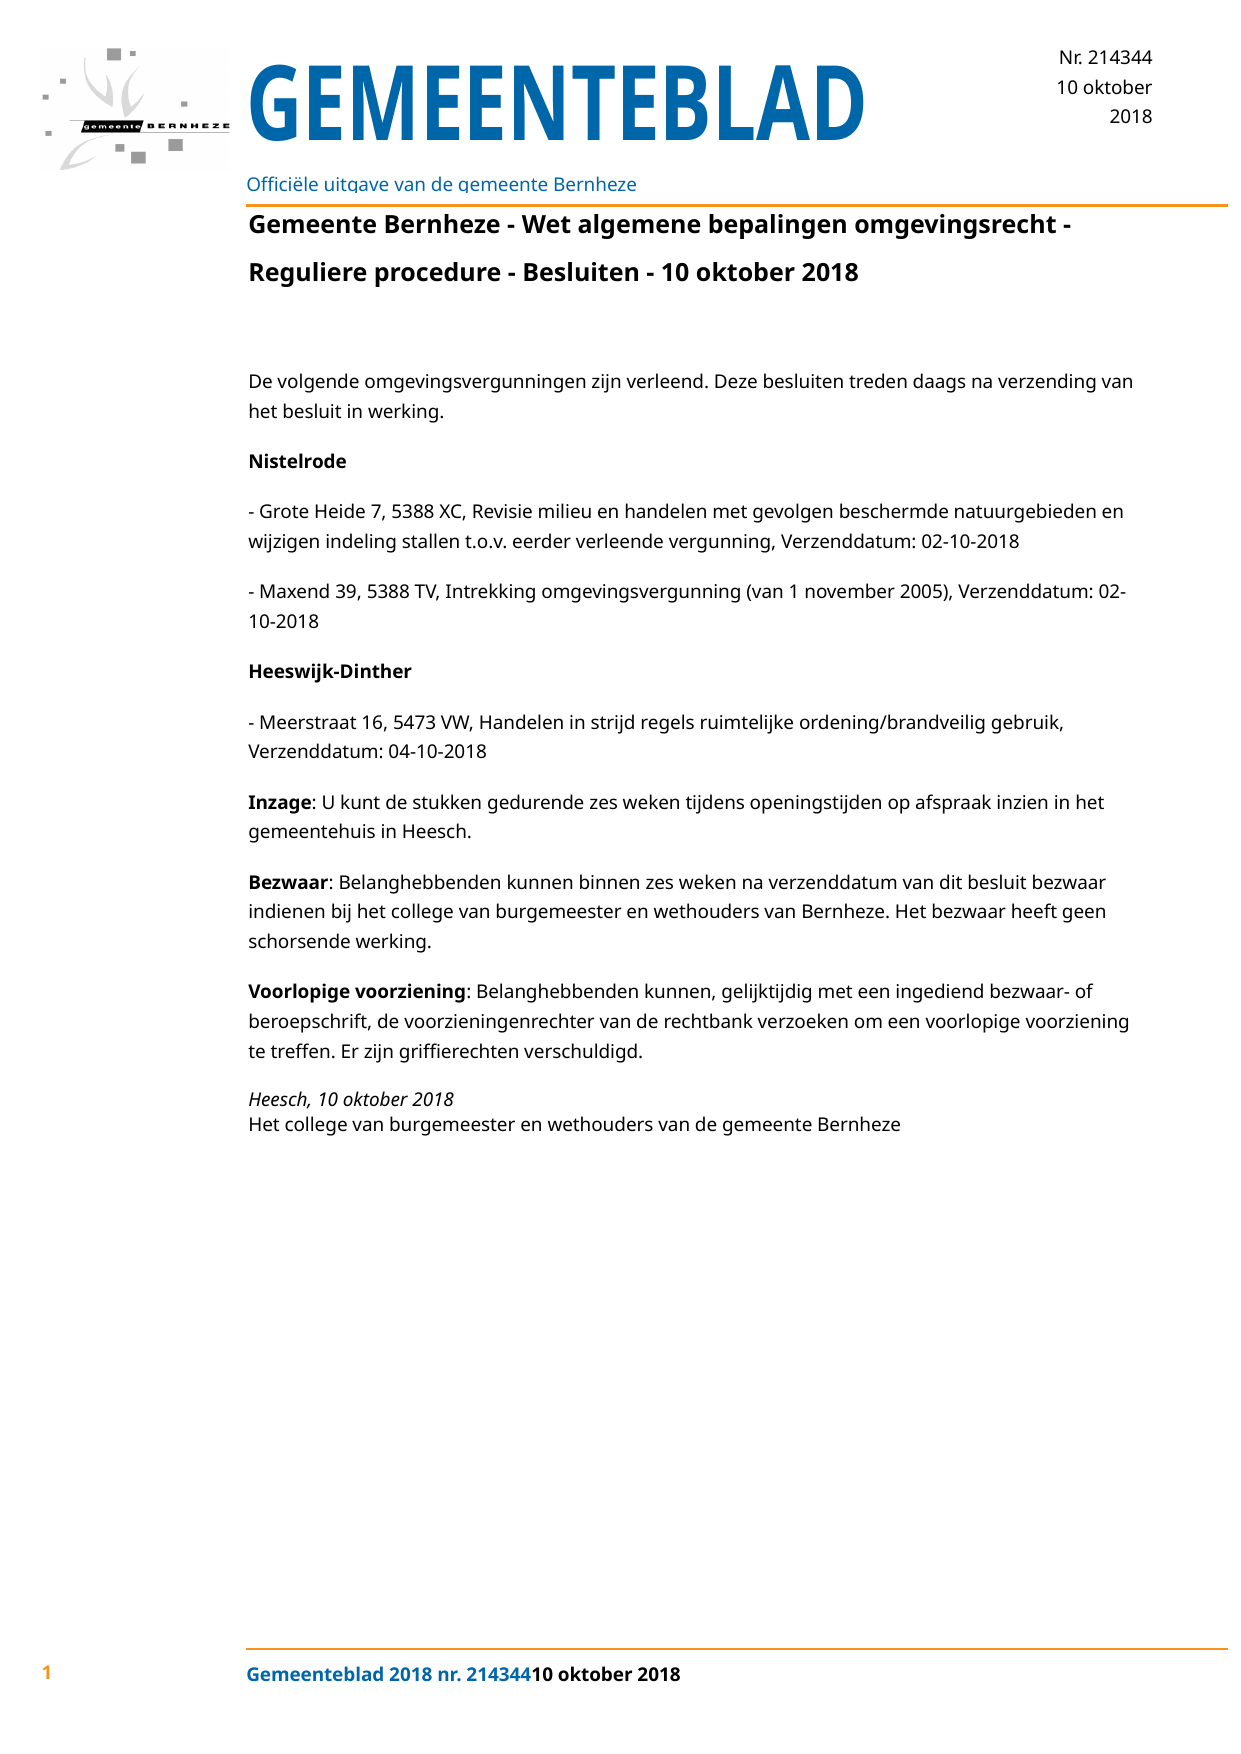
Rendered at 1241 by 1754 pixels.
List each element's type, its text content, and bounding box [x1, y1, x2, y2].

text Het college van burgemeester en wethouders van de gemeente Bernheze [248, 1111, 1152, 1137]
text De volgende omgevingsvergunningen zijn verleend. Deze besluiten treden daags na verzending van het besluit in werking. [248, 368, 1152, 424]
text Heesch, 10 oktober 2018 [248, 1086, 1152, 1111]
picture [41, 47, 231, 172]
text - Meerstraat 16, 5473 VW, Handelen in strijd regels ruimtelijke ordening/brandveilig gebruik, Verzenddatum: 04-10-2018 [248, 709, 1152, 764]
text Bezwaar: Belanghebbenden kunnen binnen zes weken na verzenddatum van dit besluit bezwaar indienen bij het college van burgemeester en wethouders van Bernheze. Het bezwaar heeft geen schorsende werking. [248, 869, 1152, 954]
text Inzage: U kunt de stukken gedurende zes weken tijdens openingstijden op afspraak inzien in het gemeentehuis in Heesch. [248, 789, 1152, 844]
text Heeswijk-Dinther [248, 659, 1152, 684]
text - Grote Heide 7, 5388 XC, Revisie milieu en handelen met gevolgen beschermde natuurgebieden en wijzigen indeling stallen t.o.v. eerder verleende vergunning, Verzenddatum: 02-10-2018 [248, 499, 1152, 554]
text Voorlopige voorziening: Belanghebbenden kunnen, gelijktijdig met een ingediend bezwaar- of beroepschrift, de voorzieningenrechter van de rechtbank verzoeken om een voorlopige voorziening te treffen. Er zijn griffierechten verschuldigd. [248, 979, 1152, 1064]
text Nistelrode [248, 448, 1152, 474]
text Gemeente Bernheze - Wet algemene bepalingen omgevingsrecht - Reguliere procedure - Besluiten - 10 oktober 2018 [248, 207, 1152, 288]
text - Maxend 39, 5388 TV, Intrekking omgevingsvergunning (van 1 november 2005), Verzenddatum: 02-10-2018 [248, 579, 1152, 634]
